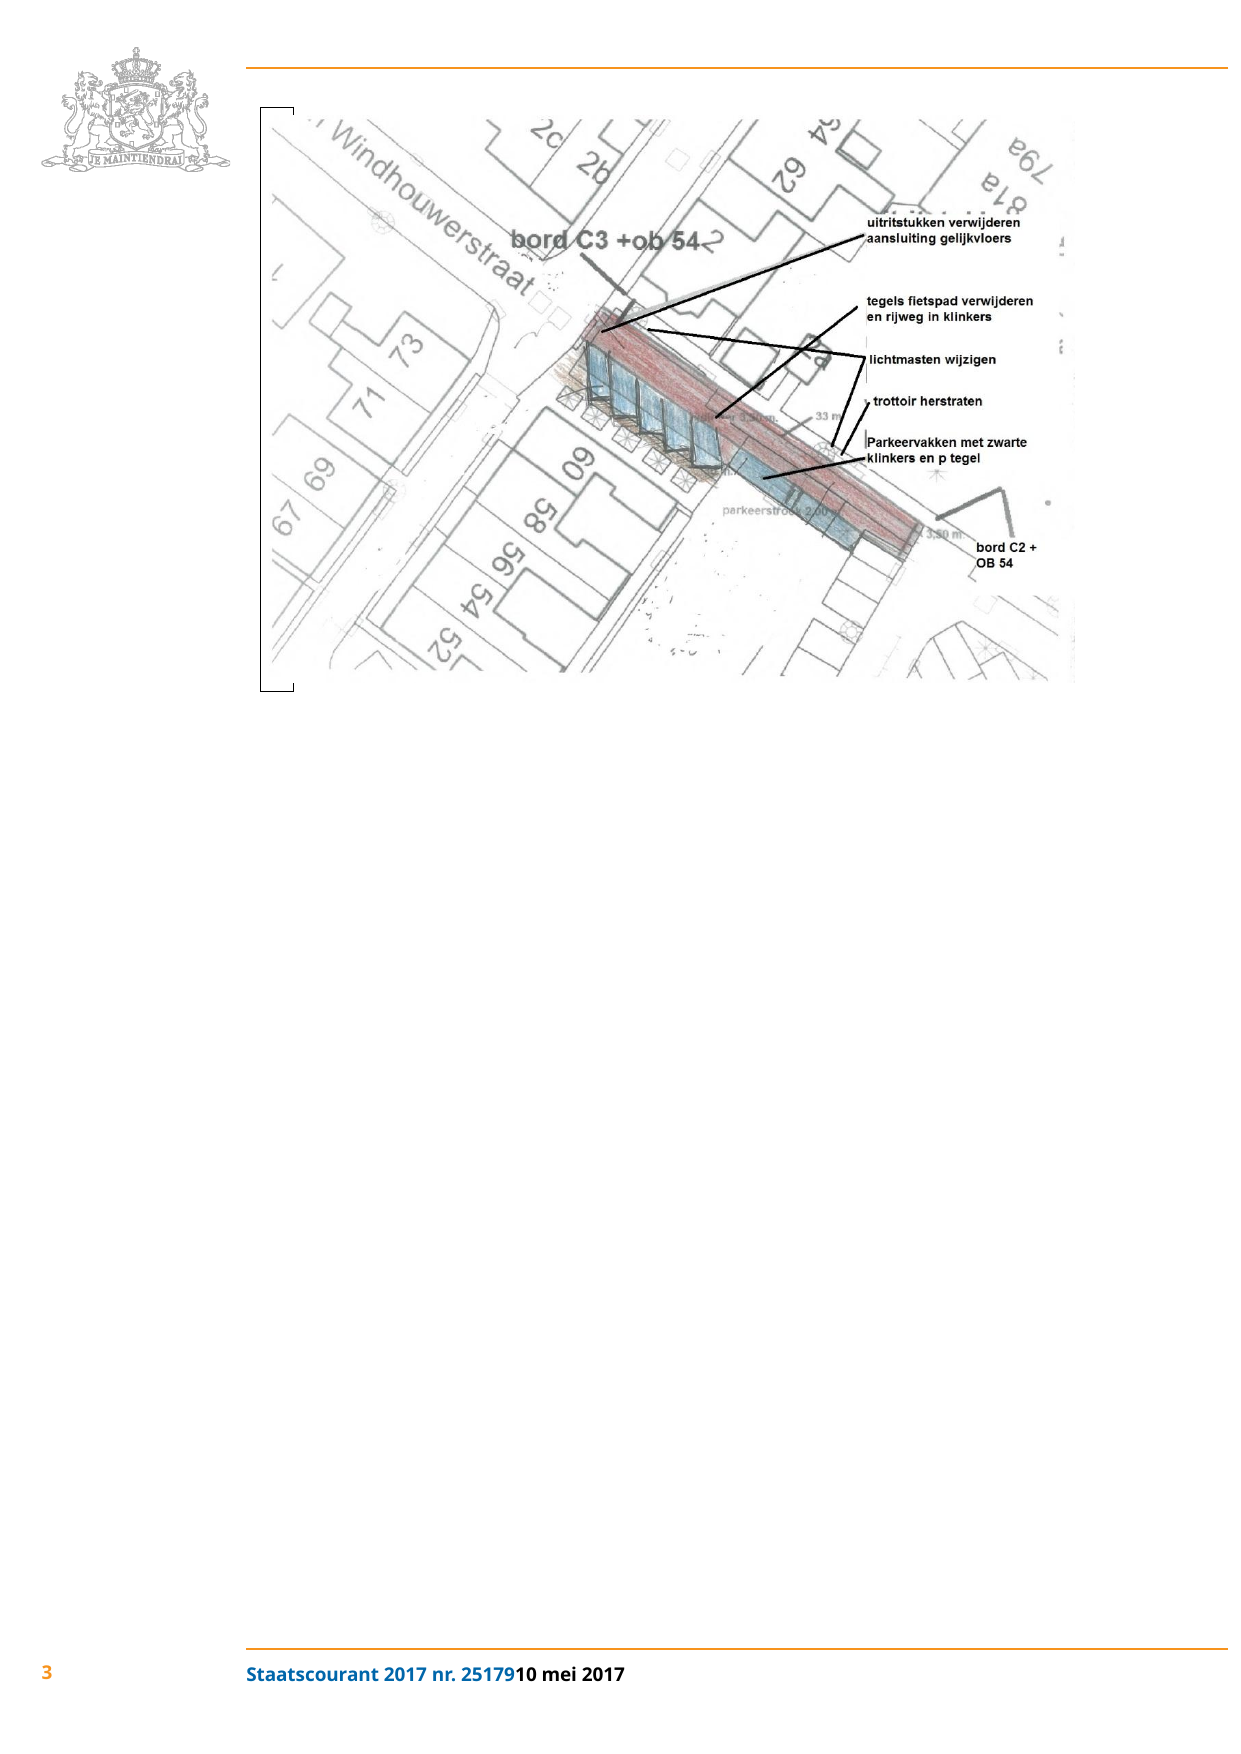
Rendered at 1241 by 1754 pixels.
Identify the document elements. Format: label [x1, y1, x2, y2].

picture [268, 115, 1075, 683]
picture [41, 47, 231, 172]
